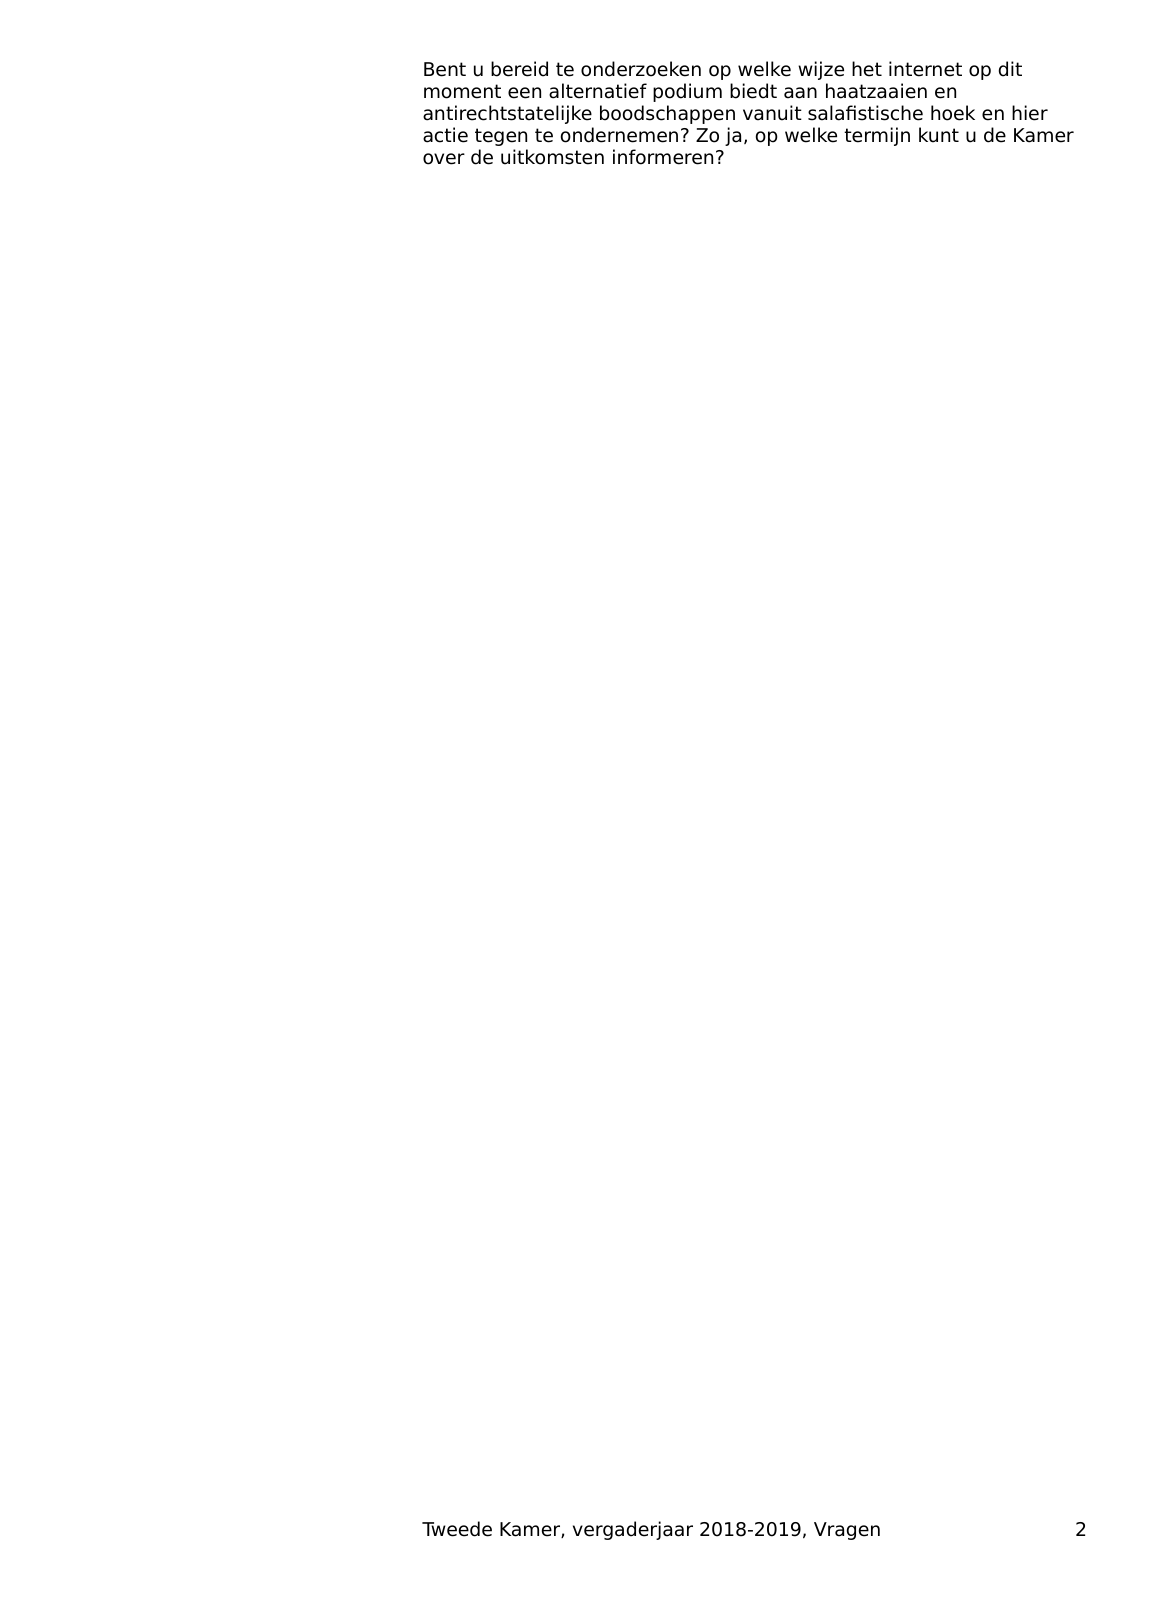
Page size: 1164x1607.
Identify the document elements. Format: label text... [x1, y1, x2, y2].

text Bent u bereid te onderzoeken op welke wijze het internet op dit moment een alternatief podium biedt aan haatzaaien en antirechtstatelijke boodschappen vanuit salafistische hoek en hier actie tegen te ondernemen? Zo ja, op welke termijn kunt u de Kamer over de uitkomsten informeren? [422, 59, 1087, 169]
